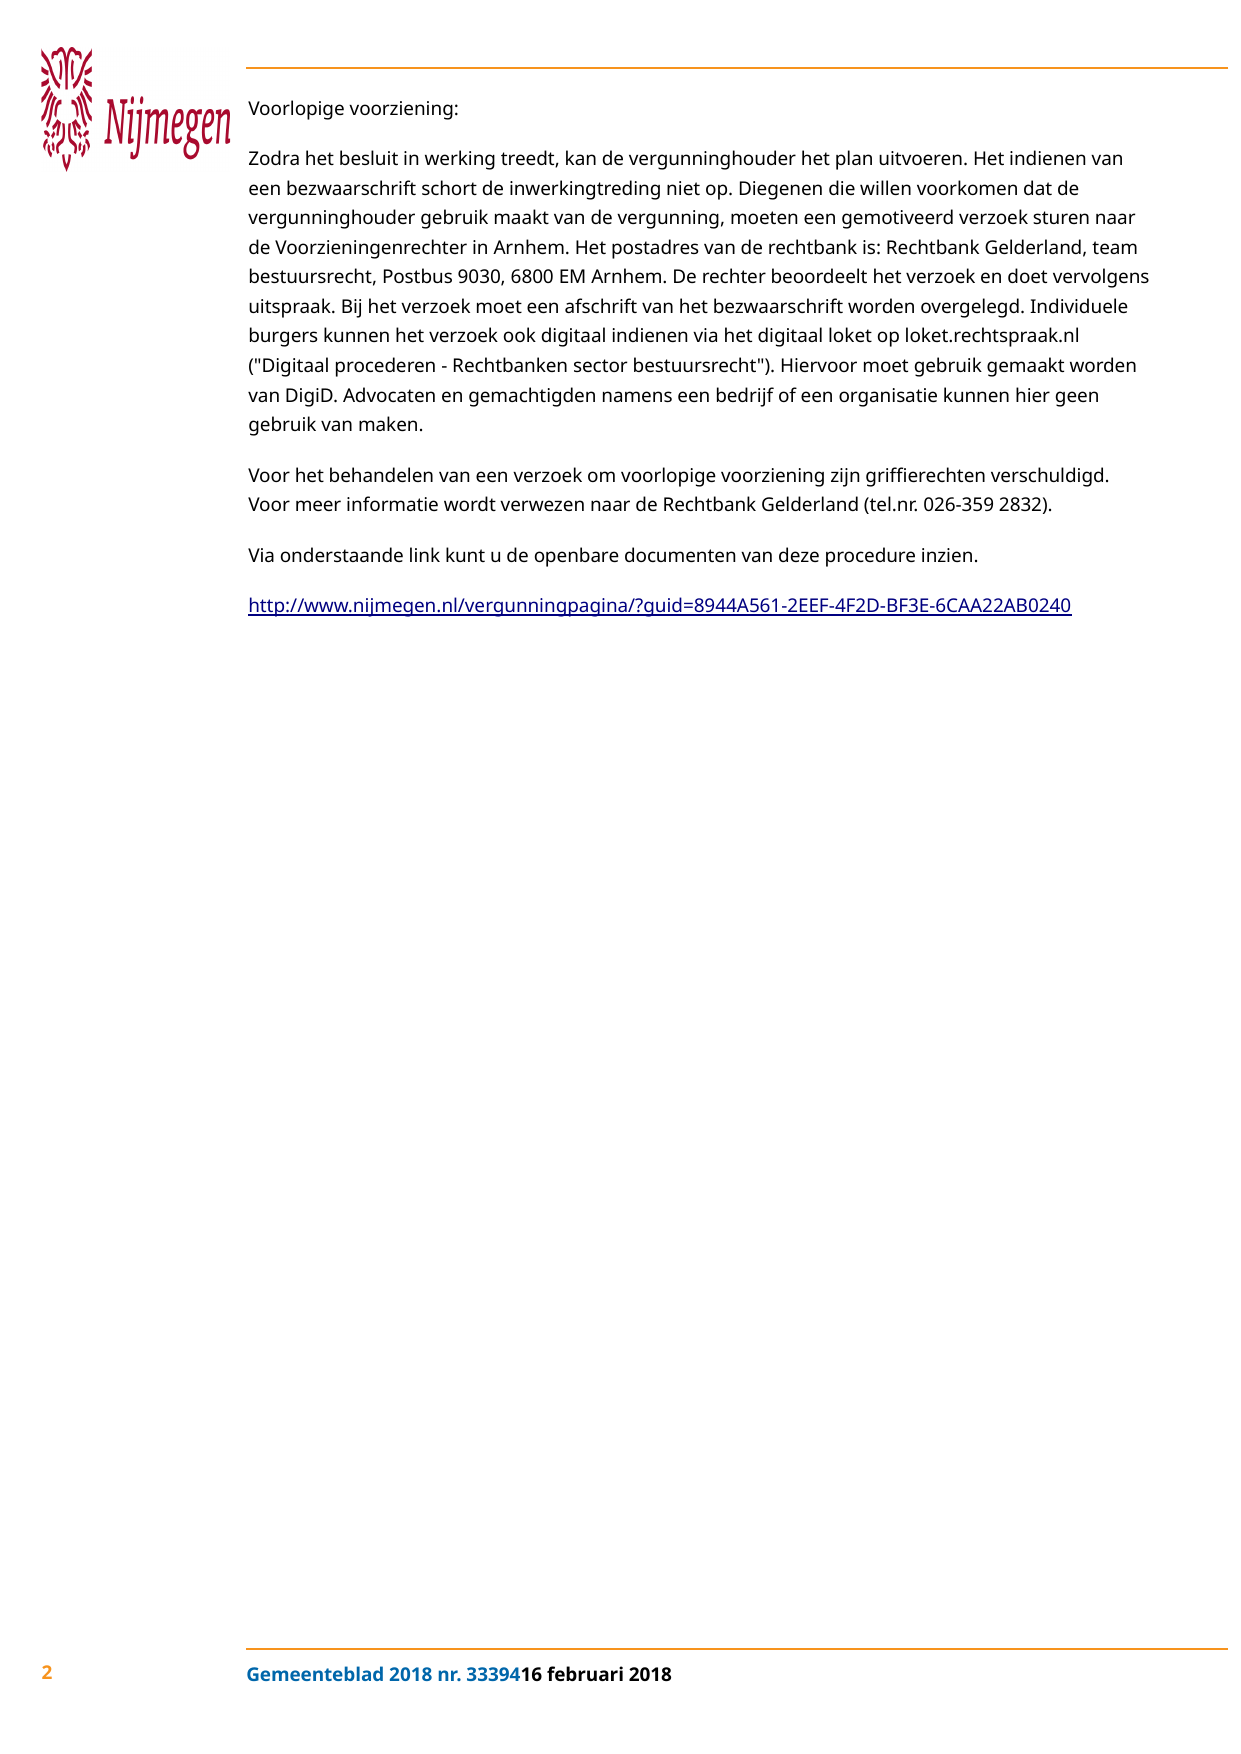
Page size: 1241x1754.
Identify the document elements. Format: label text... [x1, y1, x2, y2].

text http://www.nijmegen.nl/vergunningpagina/?guid=8944A561-2EEF-4F2D-BF3E-6CAA22AB0240 [248, 592, 1152, 618]
text Voorlopige voorziening: [248, 95, 1152, 121]
picture [41, 47, 231, 172]
text Via onderstaande link kunt u de openbare documenten van deze procedure inzien. [248, 542, 1152, 568]
text Voor het behandelen van een verzoek om voorlopige voorziening zijn griffierechten verschuldigd. Voor meer informatie wordt verwezen naar de Rechtbank Gelderland (tel.nr. 026-359 2832). [248, 462, 1152, 517]
text Zodra het besluit in werking treedt, kan de vergunninghouder het plan uitvoeren. Het indienen van een bezwaarschrift schort de inwerkingtreding niet op. Diegenen die willen voorkomen dat de vergunninghouder gebruik maakt van de vergunning, moeten een gemotiveerd verzoek sturen naar de Voorzieningenrechter in Arnhem. Het postadres van de rechtbank is: Rechtbank Gelderland, team bestuursrecht, Postbus 9030, 6800 EM Arnhem. De rechter beoordeelt het verzoek en doet vervolgens uitspraak. Bij het verzoek moet een afschrift van het bezwaarschrift worden overgelegd. Individuele burgers kunnen het verzoek ook digitaal indienen via het digitaal loket op loket.rechtspraak.nl ("Digitaal procederen - Rechtbanken sector bestuursrecht"). Hiervoor moet gebruik gemaakt worden van DigiD. Advocaten en gemachtigden namens een bedrijf of een organisatie kunnen hier geen gebruik van maken. [248, 145, 1152, 437]
